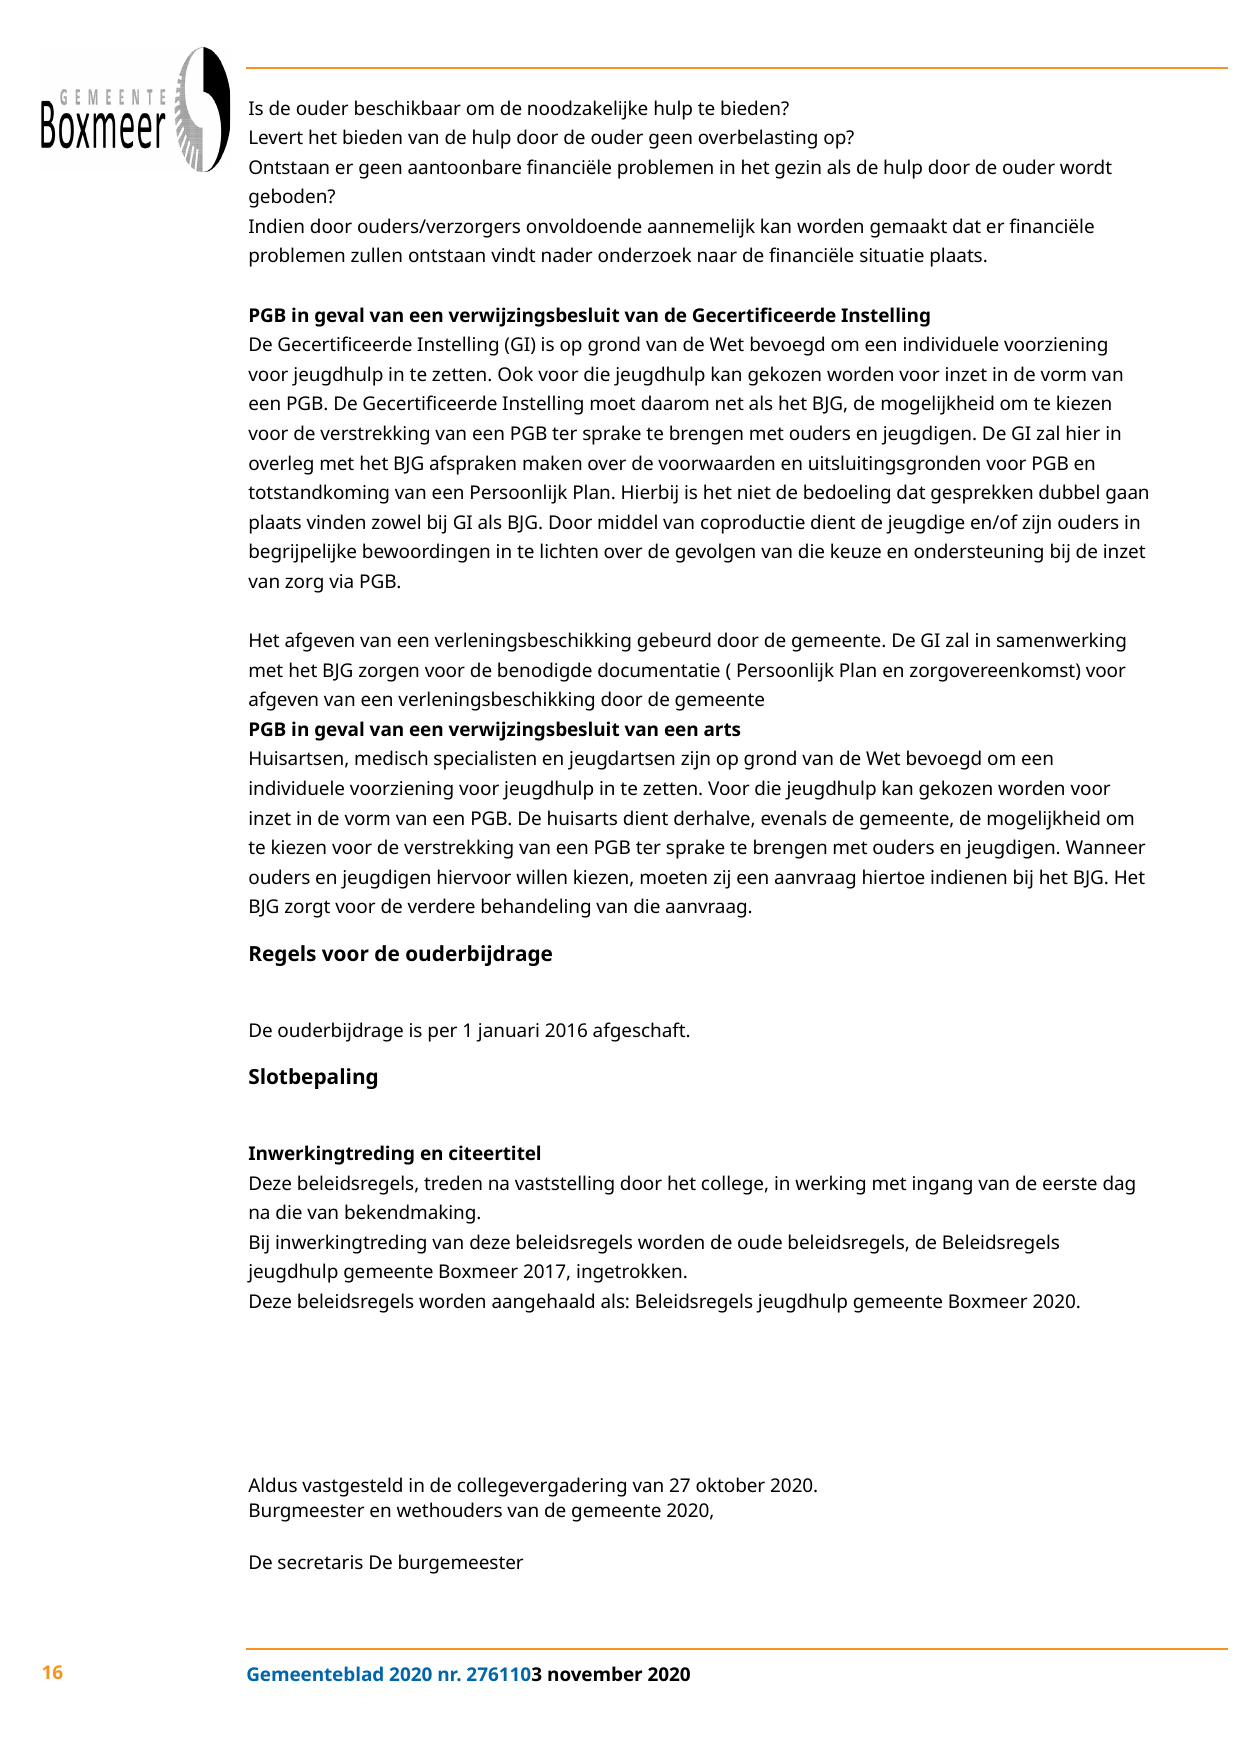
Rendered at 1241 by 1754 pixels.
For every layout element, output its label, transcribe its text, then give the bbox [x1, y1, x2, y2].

text Is de ouder beschikbaar om de noodzakelijke hulp te bieden? [248, 95, 1152, 121]
text Indien door ouders/verzorgers onvoldoende aannemelijk kan worden gemaakt dat er financiële problemen zullen ontstaan vindt nader onderzoek naar de financiële situatie plaats. [248, 213, 1152, 268]
text Bij inwerkingtreding van deze beleidsregels worden de oude beleidsregels, de Beleidsregels jeugdhulp gemeente Boxmeer 2017, ingetrokken. [248, 1229, 1152, 1284]
text Levert het bieden van de hulp door de ouder geen overbelasting op? [248, 124, 1152, 150]
text Het afgeven van een verleningsbeschikking gebeurd door de gemeente. De GI zal in samenwerking met het BJG zorgen voor de benodigde documentatie ( Persoonlijk Plan en zorgovereenkomst) voor afgeven van een verleningsbeschikking door de gemeente [248, 627, 1152, 712]
text PGB in geval van een verwijzingsbesluit van de Gecertificeerde Instelling [248, 302, 1152, 328]
text Deze beleidsregels, treden na vaststelling door het college, in werking met ingang van de eerste dag na die van bekendmaking. [248, 1170, 1152, 1225]
text Ontstaan er geen aantoonbare financiële problemen in het gezin als de hulp door de ouder wordt geboden? [248, 154, 1152, 209]
text Inwerkingtreding en citeertitel [248, 1140, 1152, 1166]
text PGB in geval van een verwijzingsbesluit van een arts [248, 716, 1152, 742]
text Deze beleidsregels worden aangehaald als: Beleidsregels jeugdhulp gemeente Boxmeer 2020. [248, 1288, 1152, 1314]
text Regels voor de ouderbijdrage [248, 939, 1152, 968]
text De Gecertificeerde Instelling (GI) is op grond van de Wet bevoegd om een individuele voorziening voor jeugdhulp in te zetten. Ook voor die jeugdhulp kan gekozen worden voor inzet in de vorm van een PGB. De Gecertificeerde Instelling moet daarom net als het BJG, de mogelijkheid om te kiezen voor de verstrekking van een PGB ter sprake te brengen met ouders en jeugdigen. De GI zal hier in overleg met het BJG afspraken maken over de voorwaarden en uitsluitingsgronden voor PGB en totstandkoming van een Persoonlijk Plan. Hierbij is het niet de bedoeling dat gesprekken dubbel gaan plaats vinden zowel bij GI als BJG. Door middel van coproductie dient de jeugdige en/of zijn ouders in begrijpelijke bewoordingen in te lichten over de gevolgen van die keuze en ondersteuning bij de inzet van zorg via PGB. [248, 331, 1152, 594]
picture [41, 47, 231, 172]
text Huisartsen, medisch specialisten en jeugdartsen zijn op grond van de Wet bevoegd om een individuele voorziening voor jeugdhulp in te zetten. Voor die jeugdhulp kan gekozen worden voor inzet in de vorm van een PGB. De huisarts dient derhalve, evenals de gemeente, de mogelijkheid om te kiezen voor de verstrekking van een PGB ter sprake te brengen met ouders en jeugdigen. Wanneer ouders en jeugdigen hiervoor willen kiezen, moeten zij een aanvraag hiertoe indienen bij het BJG. Het BJG zorgt voor de verdere behandeling van die aanvraag. [248, 746, 1152, 919]
text Burgmeester en wethouders van de gemeente 2020, [248, 1497, 1152, 1523]
text De secretaris De burgemeester [248, 1549, 1152, 1575]
text De ouderbijdrage is per 1 januari 2016 afgeschaft. [248, 1017, 1152, 1043]
text Slotbepaling [248, 1062, 1152, 1091]
text Aldus vastgesteld in de collegevergadering van 27 oktober 2020. [248, 1472, 1152, 1497]
